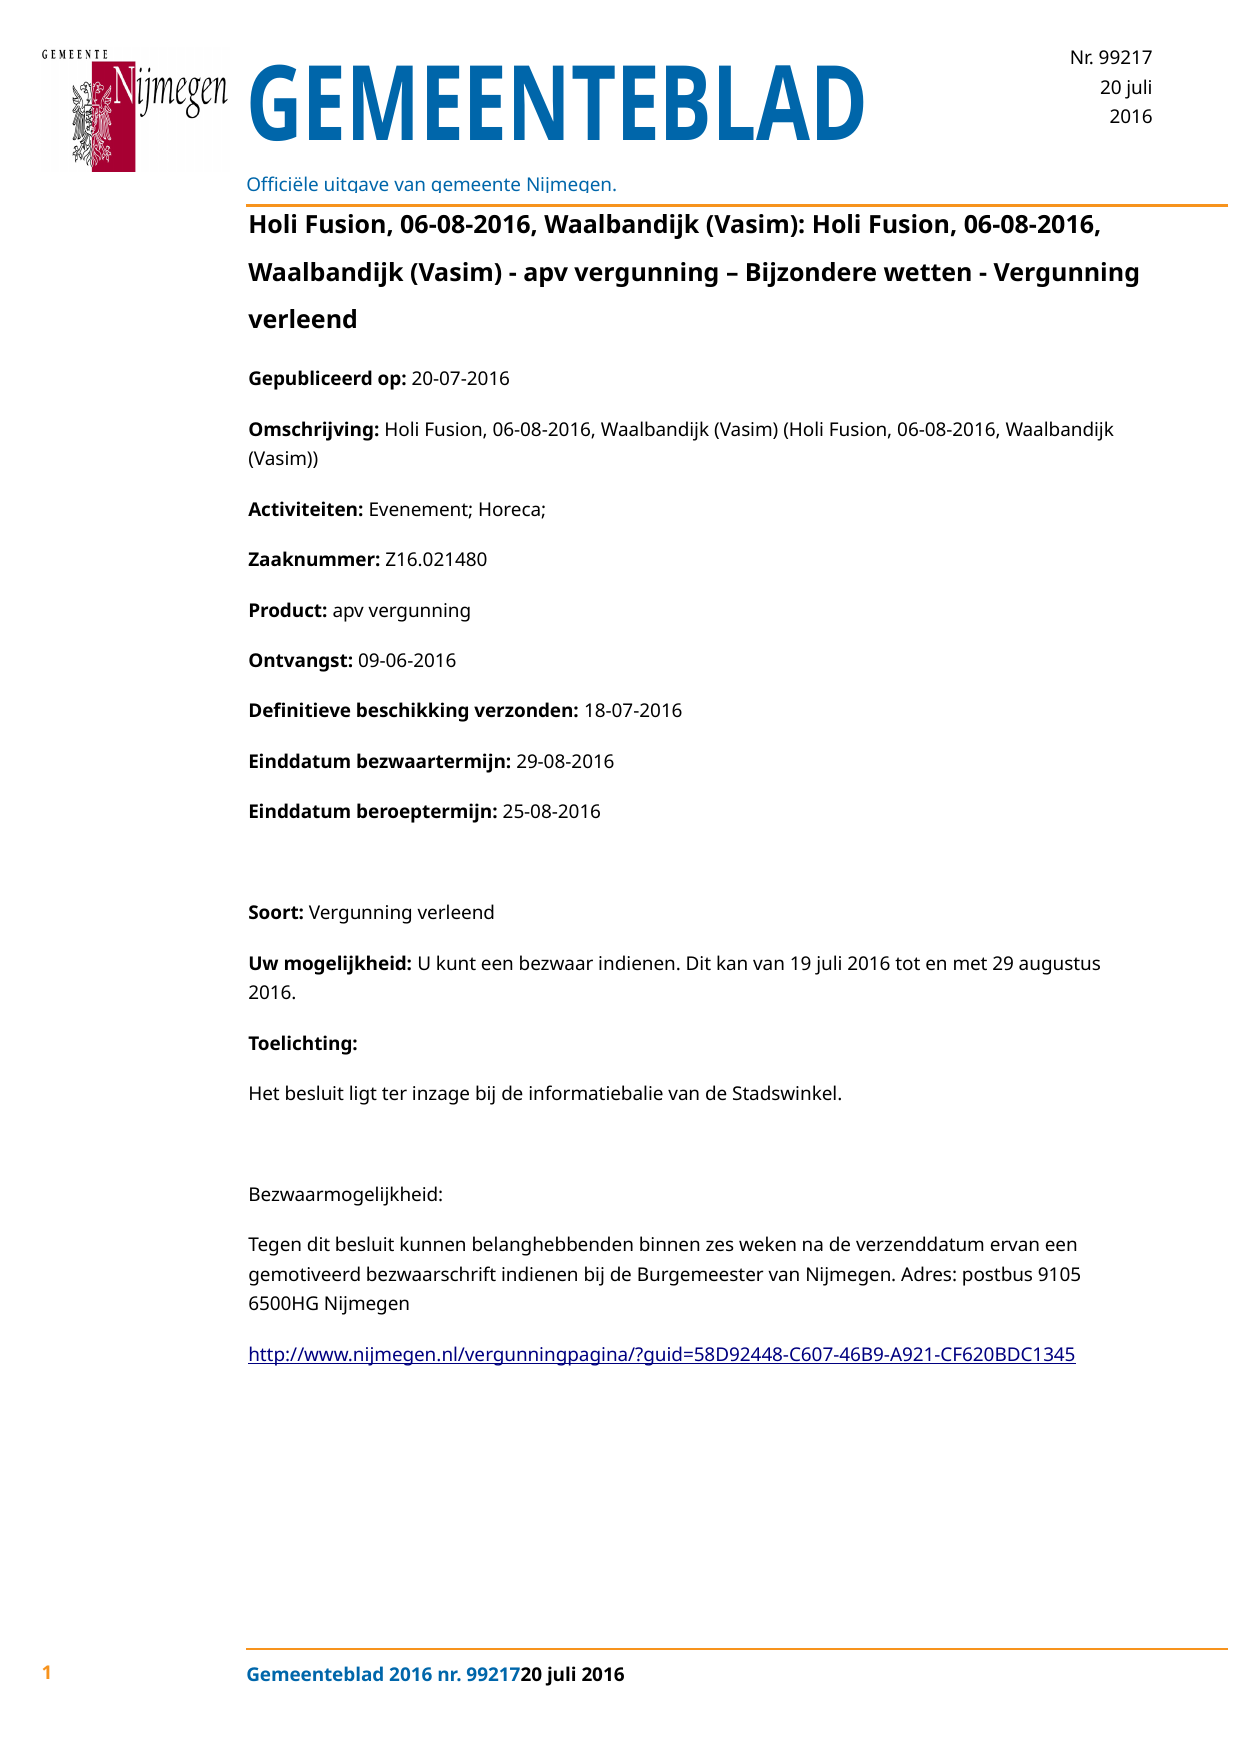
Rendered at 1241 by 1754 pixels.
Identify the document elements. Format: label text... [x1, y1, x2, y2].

text Activiteiten: Evenement; Horeca; [248, 496, 1152, 522]
text Gepubliceerd op: 20-07-2016 [248, 366, 1152, 391]
text Holi Fusion, 06-08-2016, Waalbandijk (Vasim): Holi Fusion, 06-08-2016, Waalbandijk (Vasim) - apv vergunning – Bijzondere wetten - Vergunning verleend [248, 207, 1152, 336]
text Soort: Vergunning verleend [248, 899, 1152, 925]
text Einddatum beroeptermijn: 25-08-2016 [248, 798, 1152, 824]
text Ontvangst: 09-06-2016 [248, 647, 1152, 673]
text Definitieve beschikking verzonden: 18-07-2016 [248, 698, 1152, 723]
text Het besluit ligt ter inzage bij de informatiebalie van de Stadswinkel. [248, 1080, 1152, 1106]
text Zaaknummer: Z16.021480 [248, 546, 1152, 572]
picture [41, 47, 231, 172]
text Bezwaarmogelijkheid: [248, 1181, 1152, 1207]
text http://www.nijmegen.nl/vergunningpagina/?guid=58D92448-C607-46B9-A921-CF620BDC1345 [248, 1341, 1152, 1367]
text Toelichting: [248, 1030, 1152, 1055]
text Product: apv vergunning [248, 597, 1152, 622]
text Omschrijving: Holi Fusion, 06-08-2016, Waalbandijk (Vasim) (Holi Fusion, 06-08-2016, Waalbandijk (Vasim)) [248, 416, 1152, 471]
text Tegen dit besluit kunnen belanghebbenden binnen zes weken na de verzenddatum ervan een gemotiveerd bezwaarschrift indienen bij de Burgemeester van Nijmegen. Adres: postbus 9105 6500HG Nijmegen [248, 1231, 1152, 1316]
text Uw mogelijkheid: U kunt een bezwaar indienen. Dit kan van 19 juli 2016 tot en met 29 augustus 2016. [248, 950, 1152, 1005]
text Einddatum bezwaartermijn: 29-08-2016 [248, 748, 1152, 774]
